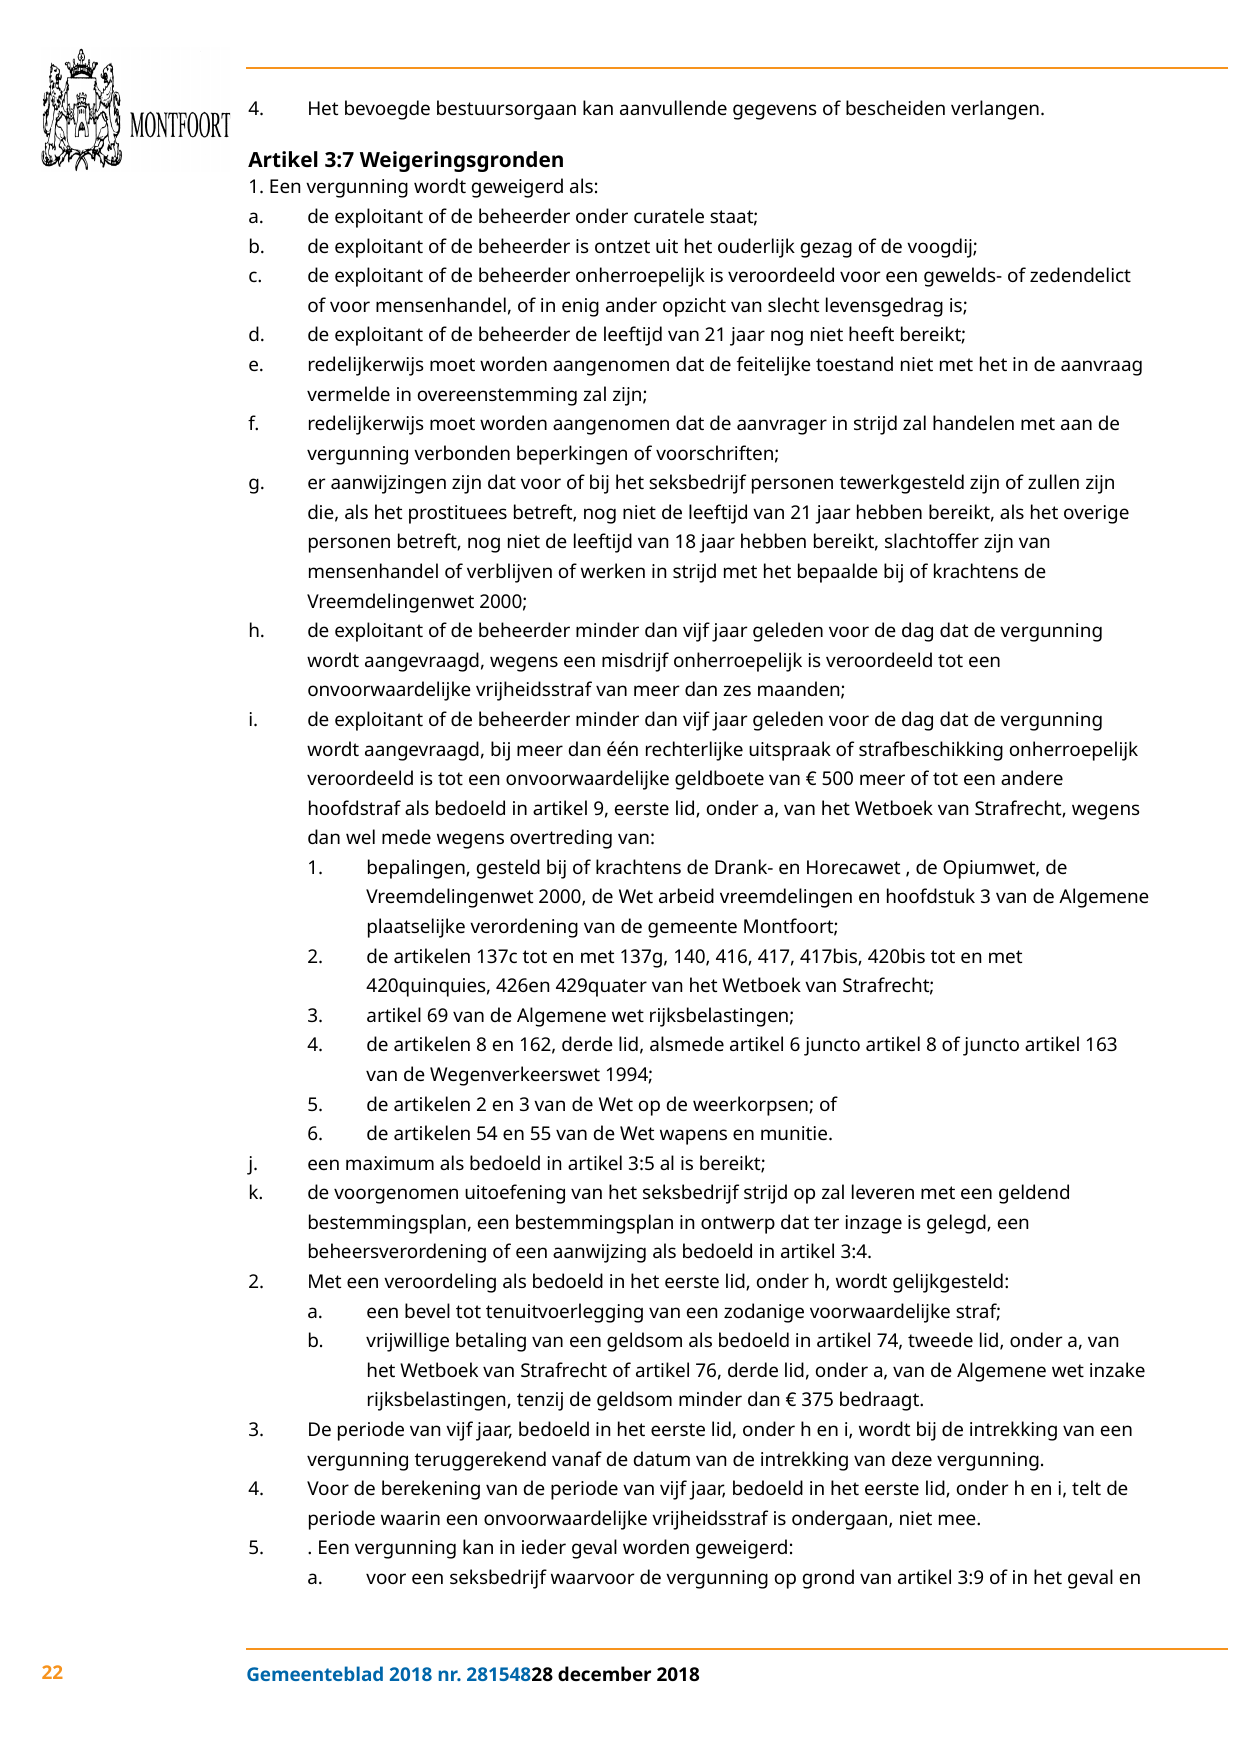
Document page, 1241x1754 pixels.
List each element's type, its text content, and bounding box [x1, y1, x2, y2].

list de voorgenomen uitoefening van het seksbedrijf strijd op zal leveren met een geldend bestemmingsplan, een bestemmingsplan in ontwerp dat ter inzage is gelegd, een beheersverordening of een aanwijzing als bedoeld in artikel 3:4. [248, 1179, 1152, 1264]
list Voor de berekening van de periode van vijf jaar, bedoeld in het eerste lid, onder h en i, telt de periode waarin een onvoorwaardelijke vrijheidsstraf is ondergaan, niet mee. [248, 1475, 1152, 1531]
list de exploitant of de beheerder de leeftijd van 21 jaar nog niet heeft bereikt; [248, 322, 1152, 347]
list de exploitant of de beheerder onder curatele staat; [248, 203, 1152, 229]
text Artikel 3:7 Weigeringsgronden [248, 145, 1152, 174]
list de artikelen 54 en 55 van de Wet wapens en munitie. [307, 1120, 1152, 1146]
list vrijwillige betaling van een geldsom als bedoeld in artikel 74, tweede lid, onder a, van het Wetboek van Strafrecht of artikel 76, derde lid, onder a, van de Algemene wet inzake rijksbelastingen, tenzij de geldsom minder dan € 375 bedraagt. [307, 1327, 1152, 1412]
list de exploitant of de beheerder onherroepelijk is veroordeeld voor een gewelds- of zedendelict of voor mensenhandel, of in enig ander opzicht van slecht levensgedrag is; [248, 262, 1152, 318]
list de exploitant of de beheerder minder dan vijf jaar geleden voor de dag dat de vergunning wordt aangevraagd, wegens een misdrijf onherroepelijk is veroordeeld tot een onvoorwaardelijke vrijheidsstraf van meer dan zes maanden; [248, 617, 1152, 702]
list redelijkerwijs moet worden aangenomen dat de aanvrager in strijd zal handelen met aan de vergunning verbonden beperkingen of voorschriften; [248, 410, 1152, 466]
list De periode van vijf jaar, bedoeld in het eerste lid, onder h en i, wordt bij de intrekking van een vergunning teruggerekend vanaf de datum van de intrekking van deze vergunning. [248, 1416, 1152, 1471]
list artikel 69 van de Algemene wet rijksbelastingen; [307, 1002, 1152, 1028]
list bepalingen, gesteld bij of krachtens de Drank- en Horecawet , de Opiumwet, de Vreemdelingenwet 2000, de Wet arbeid vreemdelingen en hoofdstuk 3 van de Algemene plaatselijke verordening van de gemeente Montfoort; [307, 854, 1152, 939]
text 1. Een vergunning wordt geweigerd als: [248, 174, 1152, 199]
picture [41, 47, 231, 172]
list er aanwijzingen zijn dat voor of bij het seksbedrijf personen tewerkgesteld zijn of zullen zijn die, als het prostituees betreft, nog niet de leeftijd van 21 jaar hebben bereikt, als het overige personen betreft, nog niet de leeftijd van 18 jaar hebben bereikt, slachtoffer zijn van mensenhandel of verblijven of werken in strijd met het bepaalde bij of krachtens de Vreemdelingenwet 2000; [248, 469, 1152, 613]
list de artikelen 137c tot en met 137g, 140, 416, 417, 417bis, 420bis tot en met 420quinquies, 426en 429quater van het Wetboek van Strafrecht; [307, 943, 1152, 998]
list Met een veroordeling als bedoeld in het eerste lid, onder h, wordt gelijkgesteld: [248, 1268, 1152, 1294]
list een bevel tot tenuitvoerlegging van een zodanige voorwaardelijke straf; [307, 1298, 1152, 1323]
list de exploitant of de beheerder is ontzet uit het ouderlijk gezag of de voogdij; [248, 233, 1152, 258]
list de artikelen 8 en 162, derde lid, alsmede artikel 6 juncto artikel 8 of juncto artikel 163 van de Wegenverkeerswet 1994; [307, 1032, 1152, 1087]
list . Een vergunning kan in ieder geval worden geweigerd: [248, 1534, 1152, 1560]
list de artikelen 2 en 3 van de Wet op de weerkorpsen; of [307, 1091, 1152, 1116]
list een maximum als bedoeld in artikel 3:5 al is bereikt; [248, 1150, 1152, 1176]
list voor een seksbedrijf waarvoor de vergunning op grond van artikel 3:9 of in het geval en [307, 1564, 1152, 1590]
list de exploitant of de beheerder minder dan vijf jaar geleden voor de dag dat de vergunning wordt aangevraagd, bij meer dan één rechterlijke uitspraak of strafbeschikking onherroepelijk veroordeeld is tot een onvoorwaardelijke geldboete van € 500 meer of tot een andere hoofdstraf als bedoeld in artikel 9, eerste lid, onder a, van het Wetboek van Strafrecht, wegens dan wel mede wegens overtreding van: [248, 706, 1152, 850]
list redelijkerwijs moet worden aangenomen dat de feitelijke toestand niet met het in de aanvraag vermelde in overeenstemming zal zijn; [248, 351, 1152, 406]
list Het bevoegde bestuursorgaan kan aanvullende gegevens of bescheiden verlangen. [248, 95, 1152, 121]
